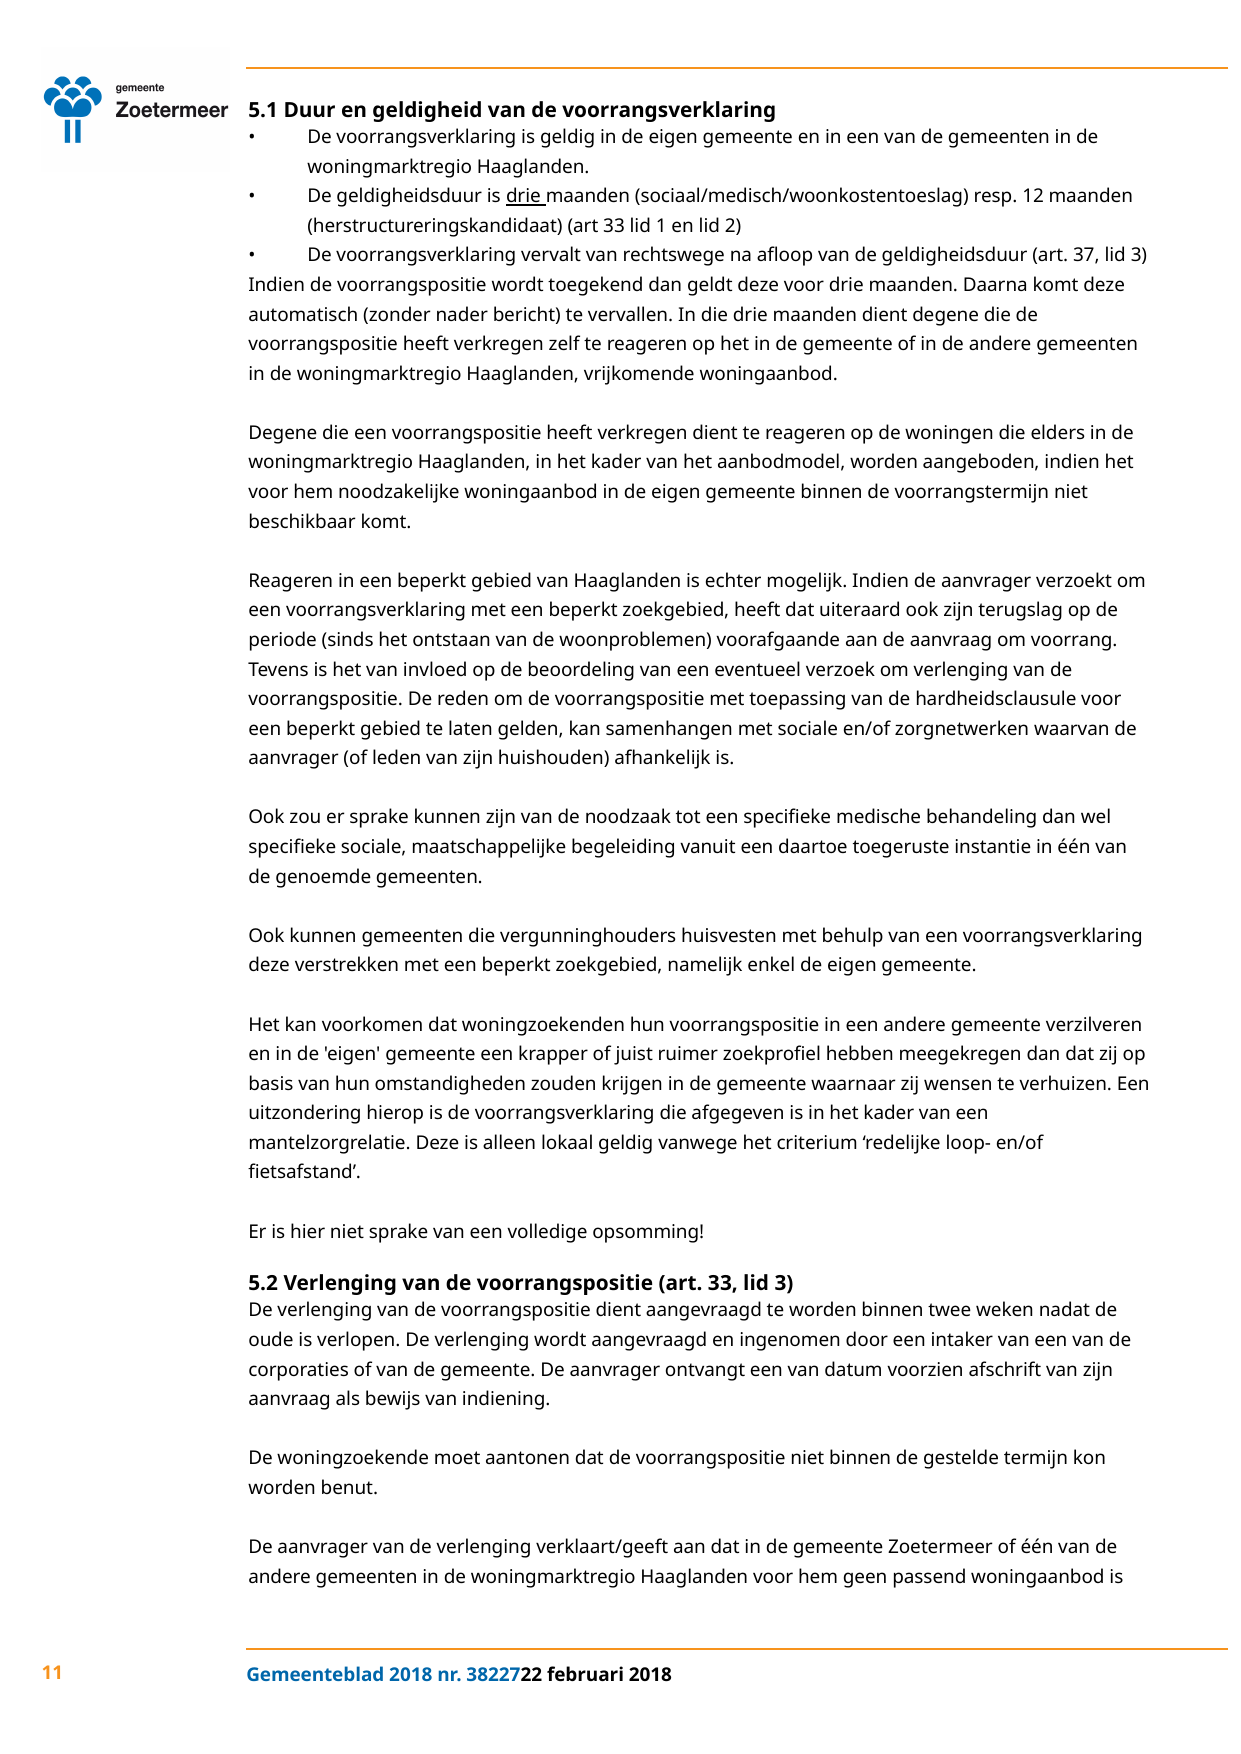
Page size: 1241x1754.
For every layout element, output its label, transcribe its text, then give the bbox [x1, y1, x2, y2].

text De aanvrager van de verlenging verklaart/geeft aan dat in de gemeente Zoetermeer of één van de andere gemeenten in de woningmarktregio Haaglanden voor hem geen passend woningaanbod is [248, 1533, 1152, 1589]
text De woningzoekende moet aantonen dat de voorrangspositie niet binnen de gestelde termijn kon worden benut. [248, 1444, 1152, 1500]
text Indien de voorrangspositie wordt toegekend dan geldt deze voor drie maanden. Daarna komt deze automatisch (zonder nader bericht) te vervallen. In die drie maanden dient degene die de voorrangspositie heeft verkregen zelf te reageren op het in de gemeente of in de andere gemeenten in de woningmarktregio Haaglanden, vrijkomende woningaanbod. [248, 271, 1152, 386]
text Reageren in een beperkt gebied van Haaglanden is echter mogelijk. Indien de aanvrager verzoekt om een voorrangsverklaring met een beperkt zoekgebied, heeft dat uiteraard ook zijn terugslag op de periode (sinds het ontstaan van de woonproblemen) voorafgaande aan de aanvraag om voorrang. Tevens is het van invloed op de beoordeling van een eventueel verzoek om verlenging van de voorrangspositie. De reden om de voorrangspositie met toepassing van de hardheidsclausule voor een beperkt gebied te laten gelden, kan samenhangen met sociale en/of zorgnetwerken waarvan de aanvrager (of leden van zijn huishouden) afhankelijk is. [248, 567, 1152, 770]
text 5.1 Duur en geldigheid van de voorrangsverklaring [248, 95, 1152, 123]
text Er is hier niet sprake van een volledige opsomming! [248, 1218, 1152, 1243]
list De geldigheidsduur is drie maanden (sociaal/medisch/woonkostentoeslag) resp. 12 maanden (herstructureringskandidaat) (art 33 lid 1 en lid 2) [248, 182, 1152, 238]
text Ook zou er sprake kunnen zijn van de noodzaak tot een specifieke medische behandeling dan wel specifieke sociale, maatschappelijke begeleiding vanuit een daartoe toegeruste instantie in één van de genoemde gemeenten. [248, 804, 1152, 888]
text Het kan voorkomen dat woningzoekenden hun voorrangspositie in een andere gemeente verzilveren en in de 'eigen' gemeente een krapper of juist ruimer zoekprofiel hebben meegekregen dan dat zij op basis van hun omstandigheden zouden krijgen in de gemeente waarnaar zij wensen te verhuizen. Een uitzondering hierop is de voorrangsverklaring die afgegeven is in het kader van een mantelzorgrelatie. Deze is alleen lokaal geldig vanwege het criterium ‘redelijke loop- en/of fietsafstand’. [248, 1011, 1152, 1184]
text Ook kunnen gemeenten die vergunninghouders huisvesten met behulp van een voorrangsverklaring deze verstrekken met een beperkt zoekgebied, namelijk enkel de eigen gemeente. [248, 922, 1152, 977]
picture [41, 47, 231, 172]
list De voorrangsverklaring is geldig in de eigen gemeente en in een van de gemeenten in de woningmarktregio Haaglanden. [248, 123, 1152, 178]
text Degene die een voorrangspositie heeft verkregen dient te reageren op de woningen die elders in de woningmarktregio Haaglanden, in het kader van het aanbodmodel, worden aangeboden, indien het voor hem noodzakelijke woningaanbod in de eigen gemeente binnen de voorrangstermijn niet beschikbaar komt. [248, 419, 1152, 533]
text 5.2 Verlenging van de voorrangspositie (art. 33, lid 3) [248, 1268, 1152, 1297]
list De voorrangsverklaring vervalt van rechtswege na afloop van de geldigheidsduur (art. 37, lid 3) [248, 242, 1152, 267]
text De verlenging van de voorrangspositie dient aangevraagd te worden binnen twee weken nadat de oude is verlopen. De verlenging wordt aangevraagd en ingenomen door een intaker van een van de corporaties of van de gemeente. De aanvrager ontvangt een van datum voorzien afschrift van zijn aanvraag als bewijs van indiening. [248, 1297, 1152, 1411]
